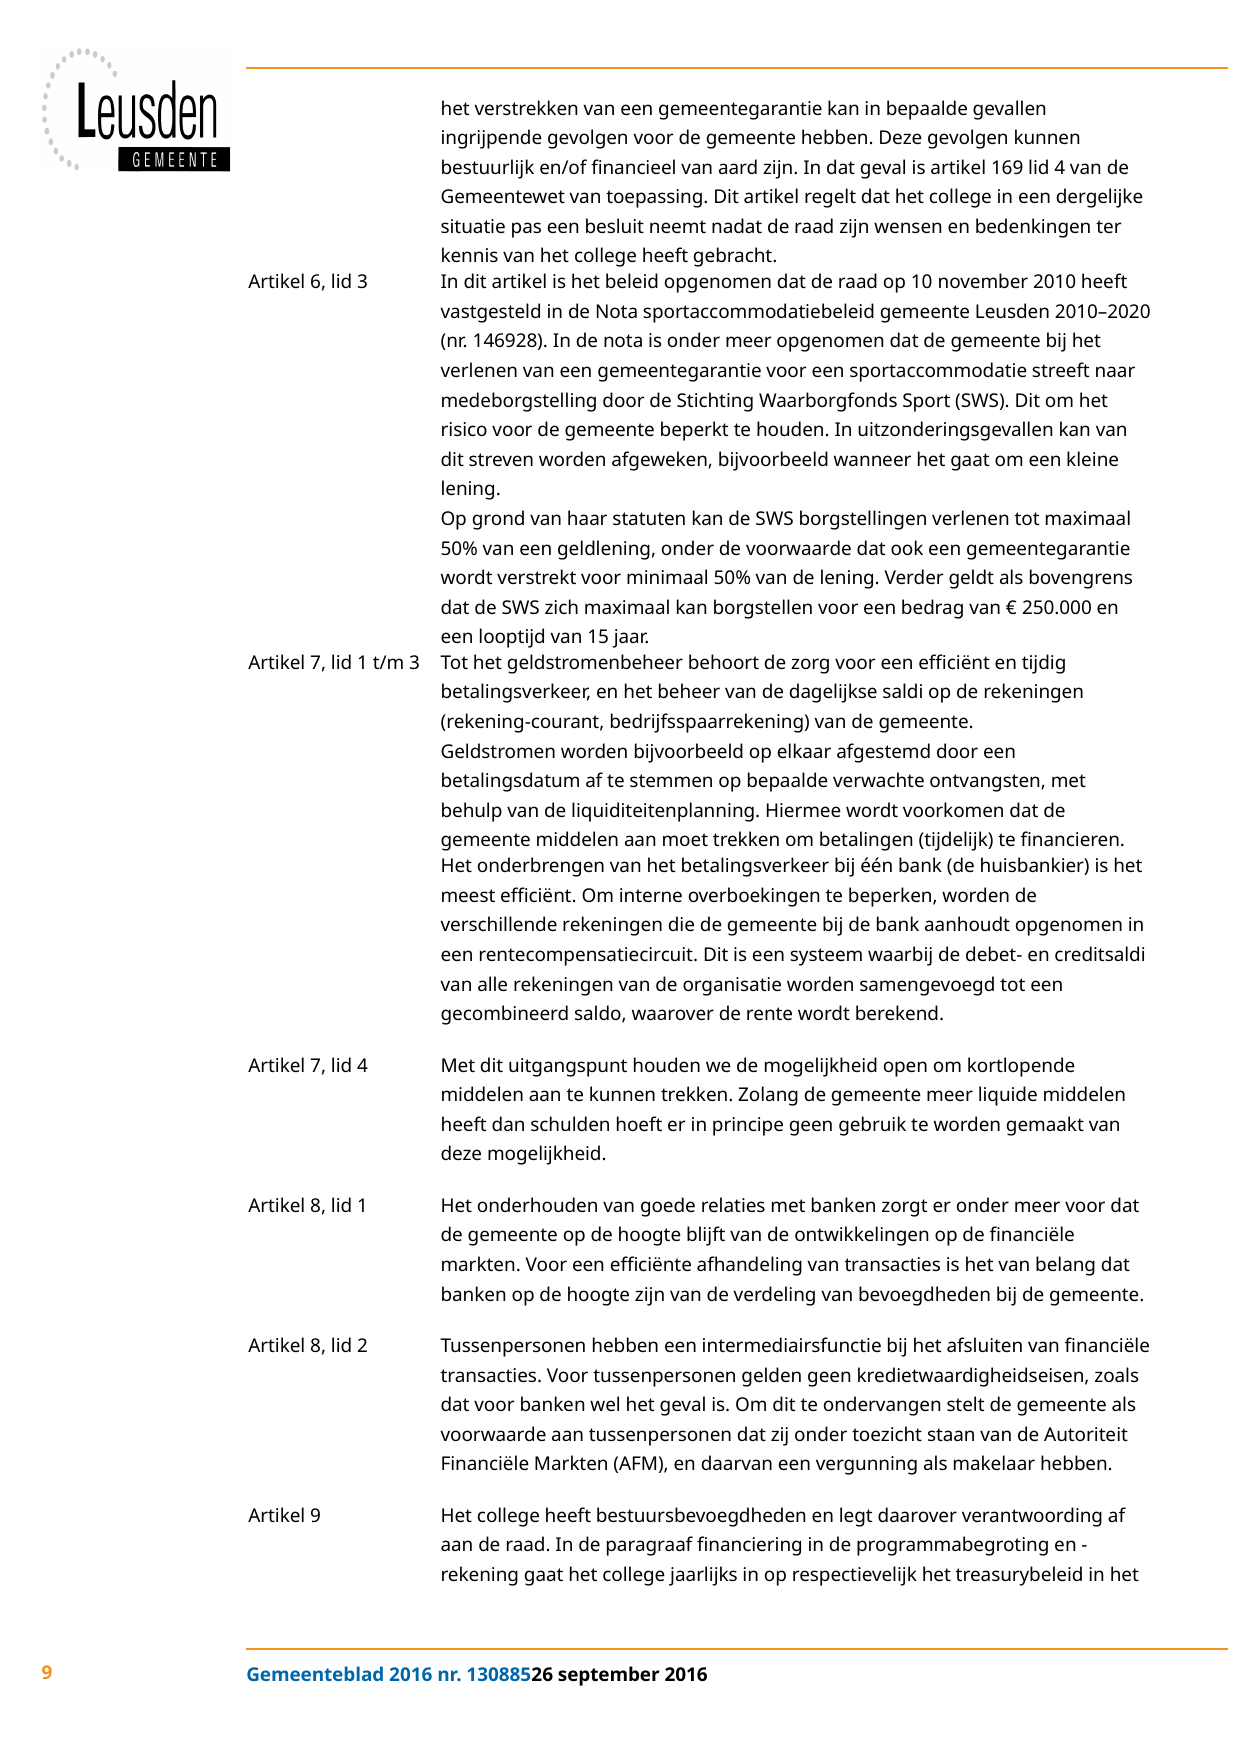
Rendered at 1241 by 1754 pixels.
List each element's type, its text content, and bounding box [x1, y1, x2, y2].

picture [41, 47, 231, 172]
table_cell In dit artikel is het beleid opgenomen dat de raad op 10 november 2010 heeft vastgesteld in de Nota sportaccommodatiebeleid gemeente Leusden 2010–2020 (nr. 146928). In de nota is onder meer opgenomen dat de gemeente bij het verlenen van een gemeentegarantie voor een sportaccommodatie streeft naar medeborgstelling door de Stichting Waarborgfonds Sport (SWS). Dit om het risico voor de gemeente beperkt te houden. In uitzonderingsgevallen kan van dit streven worden afgeweken, bijvoorbeeld wanneer het gaat om een kleine lening. Op grond van haar statuten kan de SWS borgstellingen verlenen tot maximaal 50% van een geldlening, onder de voorwaarde dat ook een gemeentegarantie wordt verstrekt voor minimaal 50% van de lening. Verder geldt als bovengrens dat de SWS zich maximaal kan borgstellen voor een bedrag van € 250.000 en een looptijd van 15 jaar. [440, 269, 1152, 649]
table_cell Het onderhouden van goede relaties met banken zorgt er onder meer voor dat de gemeente op de hoogte blijft van de ontwikkelingen op de financiële markten. Voor een efficiënte afhandeling van transacties is het van belang dat banken op de hoogte zijn van de verdeling van bevoegdheden bij de gemeente. [440, 1192, 1152, 1306]
table_cell Tussenpersonen hebben een intermediairsfunctie bij het afsluiten van financiële transacties. Voor tussenpersonen gelden geen kredietwaardigheidseisen, zoals dat voor banken wel het geval is. Om dit te ondervangen stelt de gemeente als voorwaarde aan tussenpersonen dat zij onder toezicht staan van de Autoriteit Financiële Markten (AFM), en daarvan een vergunning als makelaar hebben. [440, 1332, 1152, 1476]
table_cell Artikel 6, lid 3 [248, 269, 440, 649]
table_cell [440, 1166, 1152, 1192]
table_cell het verstrekken van een gemeentegarantie kan in bepaalde gevallen ingrijpende gevolgen voor de gemeente hebben. Deze gevolgen kunnen bestuurlijk en/of financieel van aard zijn. In dat geval is artikel 169 lid 4 van de Gemeentewet van toepassing. Dit artikel regelt dat het college in een dergelijke situatie pas een besluit neemt nadat de raad zijn wensen en bedenkingen ter kennis van het college heeft gebracht. [440, 95, 1152, 268]
table_cell [248, 1026, 440, 1052]
table_cell Tot het geldstromenbeheer behoort de zorg voor een efficiënt en tijdig betalingsverkeer, en het beheer van de dagelijkse saldi op de rekeningen (rekening-courant, bedrijfsspaarrekening) van de gemeente. Geldstromen worden bijvoorbeeld op elkaar afgestemd door een betalingsdatum af te stemmen op bepaalde verwachte ontvangsten, met behulp van de liquiditeitenplanning. Hiermee wordt voorkomen dat de gemeente middelen aan moet trekken om betalingen (tijdelijk) te financieren. [440, 649, 1152, 852]
table_cell [440, 1476, 1152, 1502]
table_cell Artikel 7, lid 1 t/m 3 [248, 649, 440, 852]
table_cell Artikel 8, lid 2 [248, 1332, 440, 1476]
table_cell [440, 1026, 1152, 1052]
table_cell [248, 1306, 440, 1332]
table_cell [248, 95, 440, 268]
table_cell [248, 1476, 440, 1502]
table_cell Het onderbrengen van het betalingsverkeer bij één bank (de huisbankier) is het meest efficiënt. Om interne overboekingen te beperken, worden de verschillende rekeningen die de gemeente bij de bank aanhoudt opgenomen in een rentecompensatiecircuit. Dit is een systeem waarbij de debet- en creditsaldi van alle rekeningen van de organisatie worden samengevoegd tot een gecombineerd saldo, waarover de rente wordt berekend. [440, 853, 1152, 1026]
table_cell [248, 853, 440, 1026]
table_cell Het college heeft bestuursbevoegdheden en legt daarover verantwoording af aan de raad. In de paragraaf financiering in de programmabegroting en -rekening gaat het college jaarlijks in op respectievelijk het treasurybeleid in het [440, 1502, 1152, 1587]
table_cell [440, 1306, 1152, 1332]
table_cell Met dit uitgangspunt houden we de mogelijkheid open om kortlopende middelen aan te kunnen trekken. Zolang de gemeente meer liquide middelen heeft dan schulden hoeft er in principe geen gebruik te worden gemaakt van deze mogelijkheid. [440, 1052, 1152, 1166]
table_cell [248, 1166, 440, 1192]
table_cell Artikel 7, lid 4 [248, 1052, 440, 1166]
table_cell Artikel 9 [248, 1502, 440, 1587]
table_cell Artikel 8, lid 1 [248, 1192, 440, 1306]
